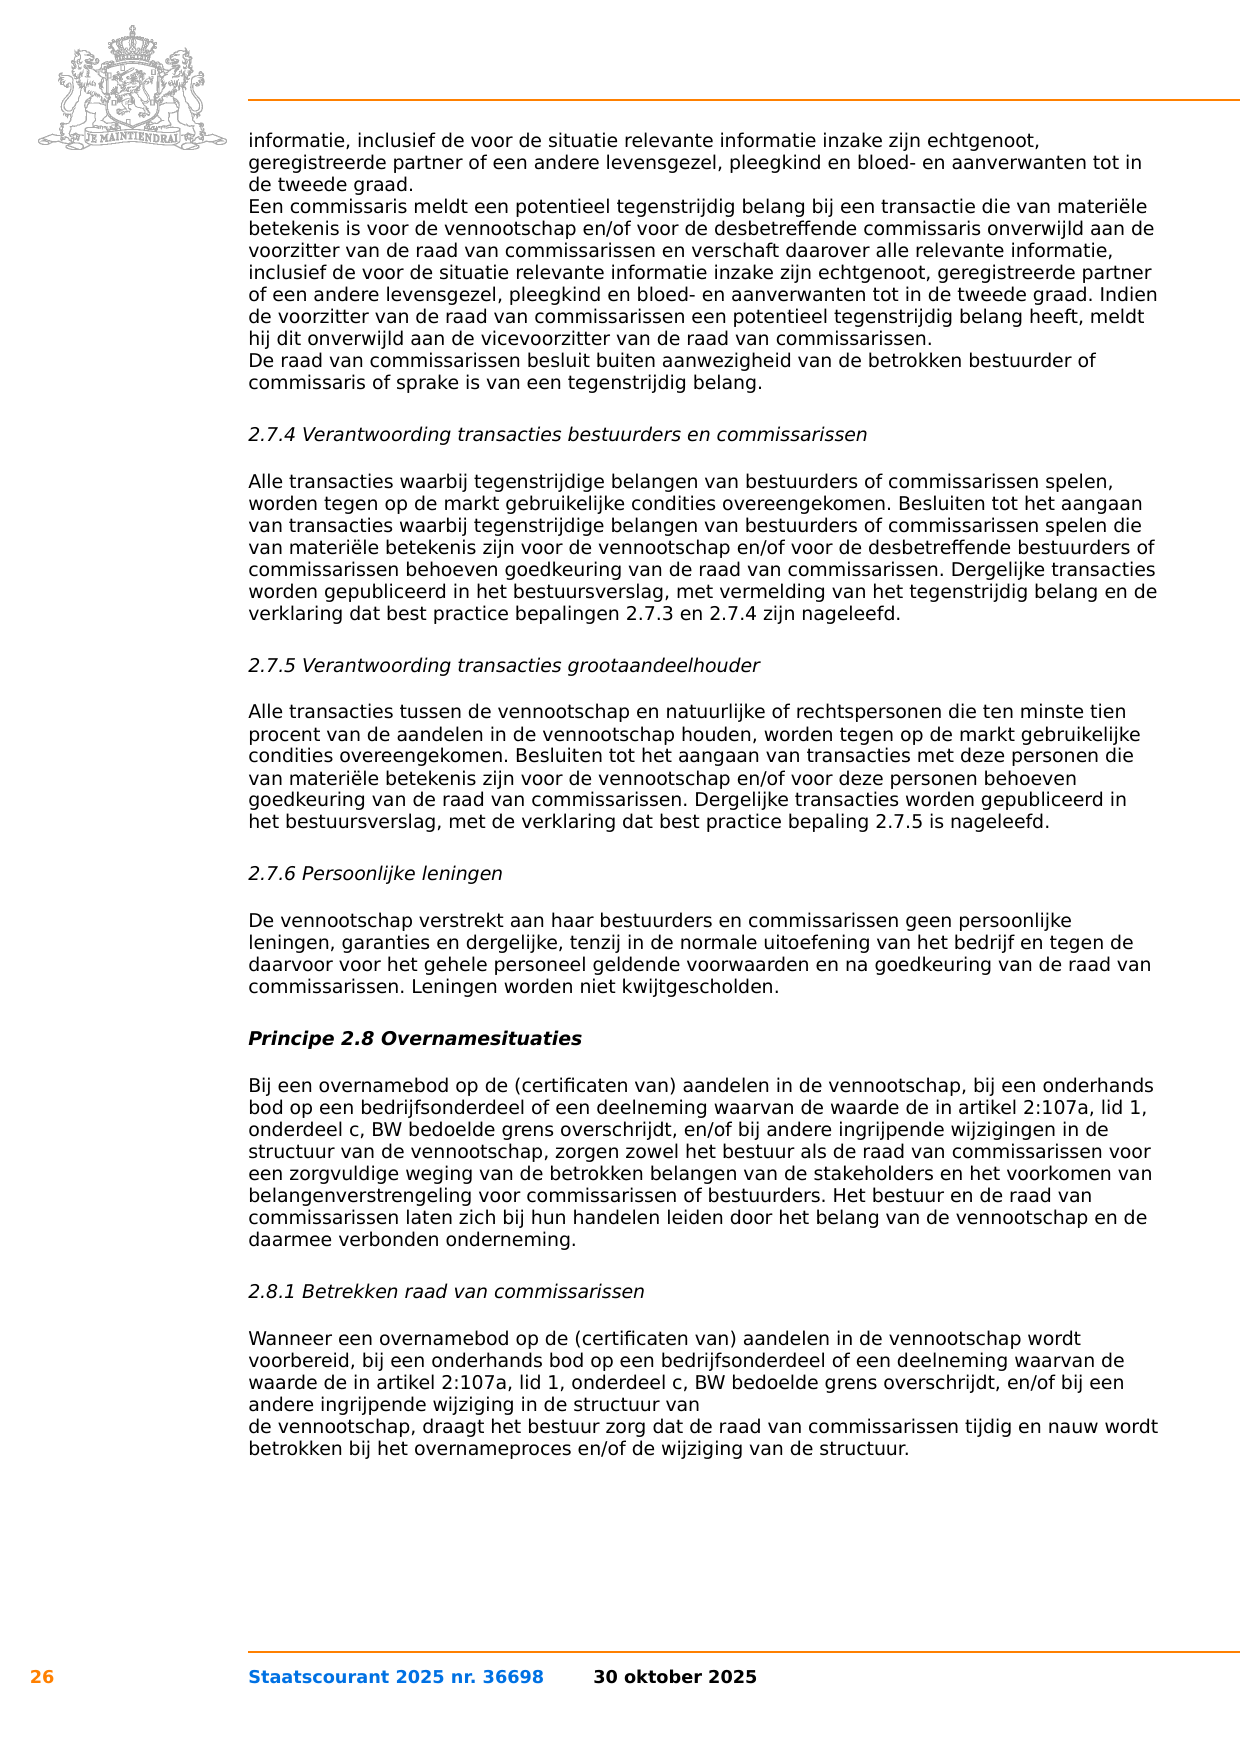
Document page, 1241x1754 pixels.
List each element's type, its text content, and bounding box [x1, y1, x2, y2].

text Alle transacties waarbij tegenstrijdige belangen van bestuurders of commissarissen spelen, worden tegen op de markt gebruikelijke condities overeengekomen. Besluiten tot het aangaan van transacties waarbij tegenstrijdige belangen van bestuurders of commissarissen spelen die van materiële betekenis zijn voor de vennootschap en/of voor de desbetreffende bestuurders of commissarissen behoeven goedkeuring van de raad van commissarissen. Dergelijke transacties worden gepubliceerd in het bestuursverslag, met vermelding van het tegenstrijdig belang en de verklaring dat best practice bepalingen 2.7.3 en 2.7.4 zijn nageleefd. [248, 471, 1163, 624]
text Een commissaris meldt een potentieel tegenstrijdig belang bij een transactie die van materiële betekenis is voor de vennootschap en/of voor de desbetreffende commissaris onverwijld aan de voorzitter van de raad van commissarissen en verschaft daarover alle relevante informatie, inclusief de voor de situatie relevante informatie inzake zijn echtgenoot, geregistreerde partner of een andere levensgezel, pleegkind en bloed- en aanverwanten tot in de tweede graad. Indien de voorzitter van de raad van commissarissen een potentieel tegenstrijdig belang heeft, meldt hij dit onverwijld aan de vicevoorzitter van de raad van commissarissen. [248, 196, 1163, 350]
subtitle Principe 2.8 Overnamesituaties [248, 1028, 1163, 1050]
text de vennootschap, draagt het bestuur zorg dat de raad van commissarissen tijdig en nauw wordt betrokken bij het overnameproces en/of de wijziging van de structuur. [248, 1416, 1163, 1460]
text De vennootschap verstrekt aan haar bestuurders en commissarissen geen persoonlijke leningen, garanties en dergelijke, tenzij in de normale uitoefening van het bedrijf en tegen de daarvoor voor het gehele personeel geldende voorwaarden en na goedkeuring van de raad van commissarissen. Leningen worden niet kwijtgescholden. [248, 910, 1163, 998]
picture [38, 25, 227, 150]
subtitle 2.7.6 Persoonlijke leningen [248, 863, 1163, 885]
text Wanneer een overnamebod op de (certificaten van) aandelen in de vennootschap wordt voorbereid, bij een onderhands bod op een bedrijfsonderdeel of een deelneming waarvan de waarde de in artikel 2:107a, lid 1, onderdeel c, BW bedoelde grens overschrijdt, en/of bij een andere ingrijpende wijziging in de structuur van [248, 1328, 1163, 1416]
subtitle 2.8.1 Betrekken raad van commissarissen [248, 1281, 1163, 1303]
text Alle transacties tussen de vennootschap en natuurlijke of rechtspersonen die ten minste tien procent van de aandelen in de vennootschap houden, worden tegen op de markt gebruikelijke condities overeengekomen. Besluiten tot het aangaan van transacties met deze personen die van materiële betekenis zijn voor de vennootschap en/of voor deze personen behoeven goedkeuring van de raad van commissarissen. Dergelijke transacties worden gepubliceerd in het bestuursverslag, met de verklaring dat best practice bepaling 2.7.5 is nageleefd. [248, 701, 1163, 833]
text informatie, inclusief de voor de situatie relevante informatie inzake zijn echtgenoot, geregistreerde partner of een andere levensgezel, pleegkind en bloed- en aanverwanten tot in de tweede graad. [248, 130, 1163, 196]
subtitle 2.7.5 Verantwoording transacties grootaandeelhouder [248, 654, 1163, 676]
text Bij een overnamebod op de (certificaten van) aandelen in de vennootschap, bij een onderhands bod op een bedrijfsonderdeel of een deelneming waarvan de waarde de in artikel 2:107a, lid 1, onderdeel c, BW bedoelde grens overschrijdt, en/of bij andere ingrijpende wijzigingen in de structuur van de vennootschap, zorgen zowel het bestuur als de raad van commissarissen voor een zorgvuldige weging van de betrokken belangen van de stakeholders en het voorkomen van belangenverstrengeling voor commissarissen of bestuurders. Het bestuur en de raad van commissarissen laten zich bij hun handelen leiden door het belang van de vennootschap en de daarmee verbonden onderneming. [248, 1075, 1163, 1251]
text De raad van commissarissen besluit buiten aanwezigheid van de betrokken bestuurder of commissaris of sprake is van een tegenstrijdig belang. [248, 350, 1163, 394]
subtitle 2.7.4 Verantwoording transacties bestuurders en commissarissen [248, 424, 1163, 446]
